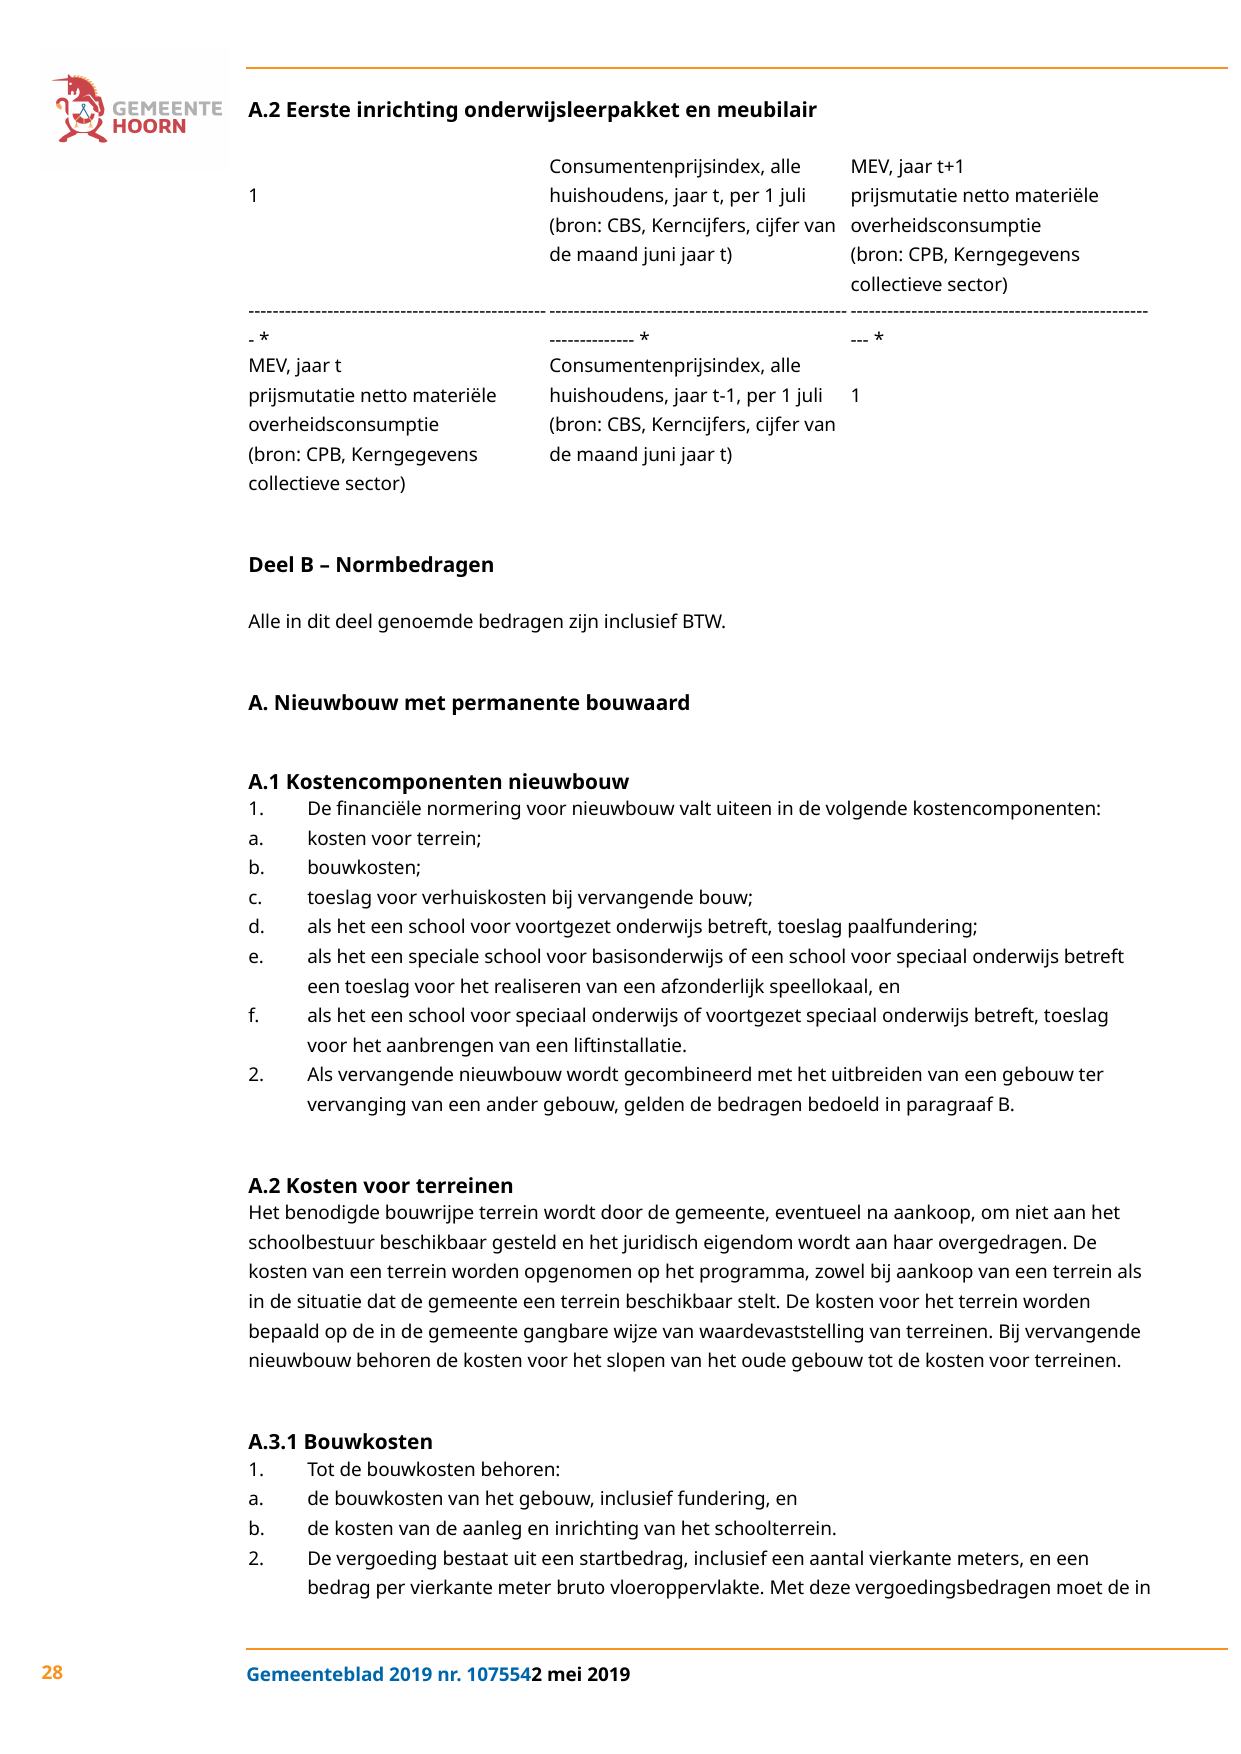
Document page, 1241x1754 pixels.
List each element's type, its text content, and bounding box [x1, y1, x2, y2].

table_cell --------------------------------------------------------------- * [549, 297, 850, 352]
table_cell 1 [850, 352, 1152, 496]
text Deel B – Normbedragen [248, 550, 1152, 578]
list toeslag voor verhuiskosten bij vervangende bouw; [248, 884, 1152, 910]
list de bouwkosten van het gebouw, inclusief fundering, en [248, 1486, 1152, 1511]
text A.2 Eerste inrichting onderwijsleerpakket en meubilair [248, 95, 1152, 123]
list kosten voor terrein; [248, 825, 1152, 851]
table_cell -------------------------------------------------- * [248, 297, 549, 352]
text A.3.1 Bouwkosten [248, 1427, 1152, 1456]
list Tot de bouwkosten behoren: [248, 1456, 1152, 1482]
table_cell Consumentenprijsindex, alle huishoudens, jaar t-1, per 1 juli (bron: CBS, Kerncijfers, cijfer van de maand juni jaar t) [549, 352, 850, 496]
text Alle in dit deel genoemde bedragen zijn inclusief BTW. [248, 608, 1152, 634]
list de kosten van de aanleg en inrichting van het schoolterrein. [248, 1515, 1152, 1541]
text A.2 Kosten voor terreinen [248, 1171, 1152, 1199]
table_cell MEV, jaar t prijsmutatie netto materiële overheidsconsumptie (bron: CPB, Kerngegevens collectieve sector) [248, 352, 549, 496]
list De vergoeding bestaat uit een startbedrag, inclusief een aantal vierkante meters, en een bedrag per vierkante meter bruto vloeroppervlakte. Met deze vergoedingsbedragen moet de in [248, 1545, 1152, 1600]
list als het een school voor speciaal onderwijs of voortgezet speciaal onderwijs betreft, toeslag voor het aanbrengen van een liftinstallatie. [248, 1002, 1152, 1058]
table_cell ---------------------------------------------------- * [850, 297, 1152, 352]
text A. Nieuwbouw met permanente bouwaard [248, 688, 1152, 716]
list als het een school voor voortgezet onderwijs betreft, toeslag paalfundering; [248, 914, 1152, 939]
list Als vervangende nieuwbouw wordt gecombineerd met het uitbreiden van een gebouw ter vervanging van een ander gebouw, gelden de bedragen bedoeld in paragraaf B. [248, 1062, 1152, 1117]
picture [41, 47, 231, 172]
list bouwkosten; [248, 854, 1152, 880]
text Het benodigde bouwrijpe terrein wordt door de gemeente, eventueel na aankoop, om niet aan het schoolbestuur beschikbaar gesteld en het juridisch eigendom wordt aan haar overgedragen. De kosten van een terrein worden opgenomen op het programma, zowel bij aankoop van een terrein als in de situatie dat de gemeente een terrein beschikbaar stelt. De kosten voor het terrein worden bepaald op de in de gemeente gangbare wijze van waardevaststelling van terreinen. Bij vervangende nieuwbouw behoren de kosten voor het slopen van het oude gebouw tot de kosten voor terreinen. [248, 1199, 1152, 1373]
list als het een speciale school voor basisonderwijs of een school voor speciaal onderwijs betreft een toeslag voor het realiseren van een afzonderlijk speellokaal, en [248, 943, 1152, 998]
table_header MEV, jaar t+1 prijsmutatie netto materiële overheidsconsumptie (bron: CPB, Kerngegevens collectieve sector) [850, 153, 1152, 297]
list De financiële normering voor nieuwbouw valt uiteen in de volgende kostencomponenten: [248, 795, 1152, 821]
table_header Consumentenprijsindex, alle huishoudens, jaar t, per 1 juli (bron: CBS, Kerncijfers, cijfer van de maand juni jaar t) [549, 153, 850, 297]
text A.1 Kostencomponenten nieuwbouw [248, 767, 1152, 795]
table_header 1 [248, 153, 549, 297]
